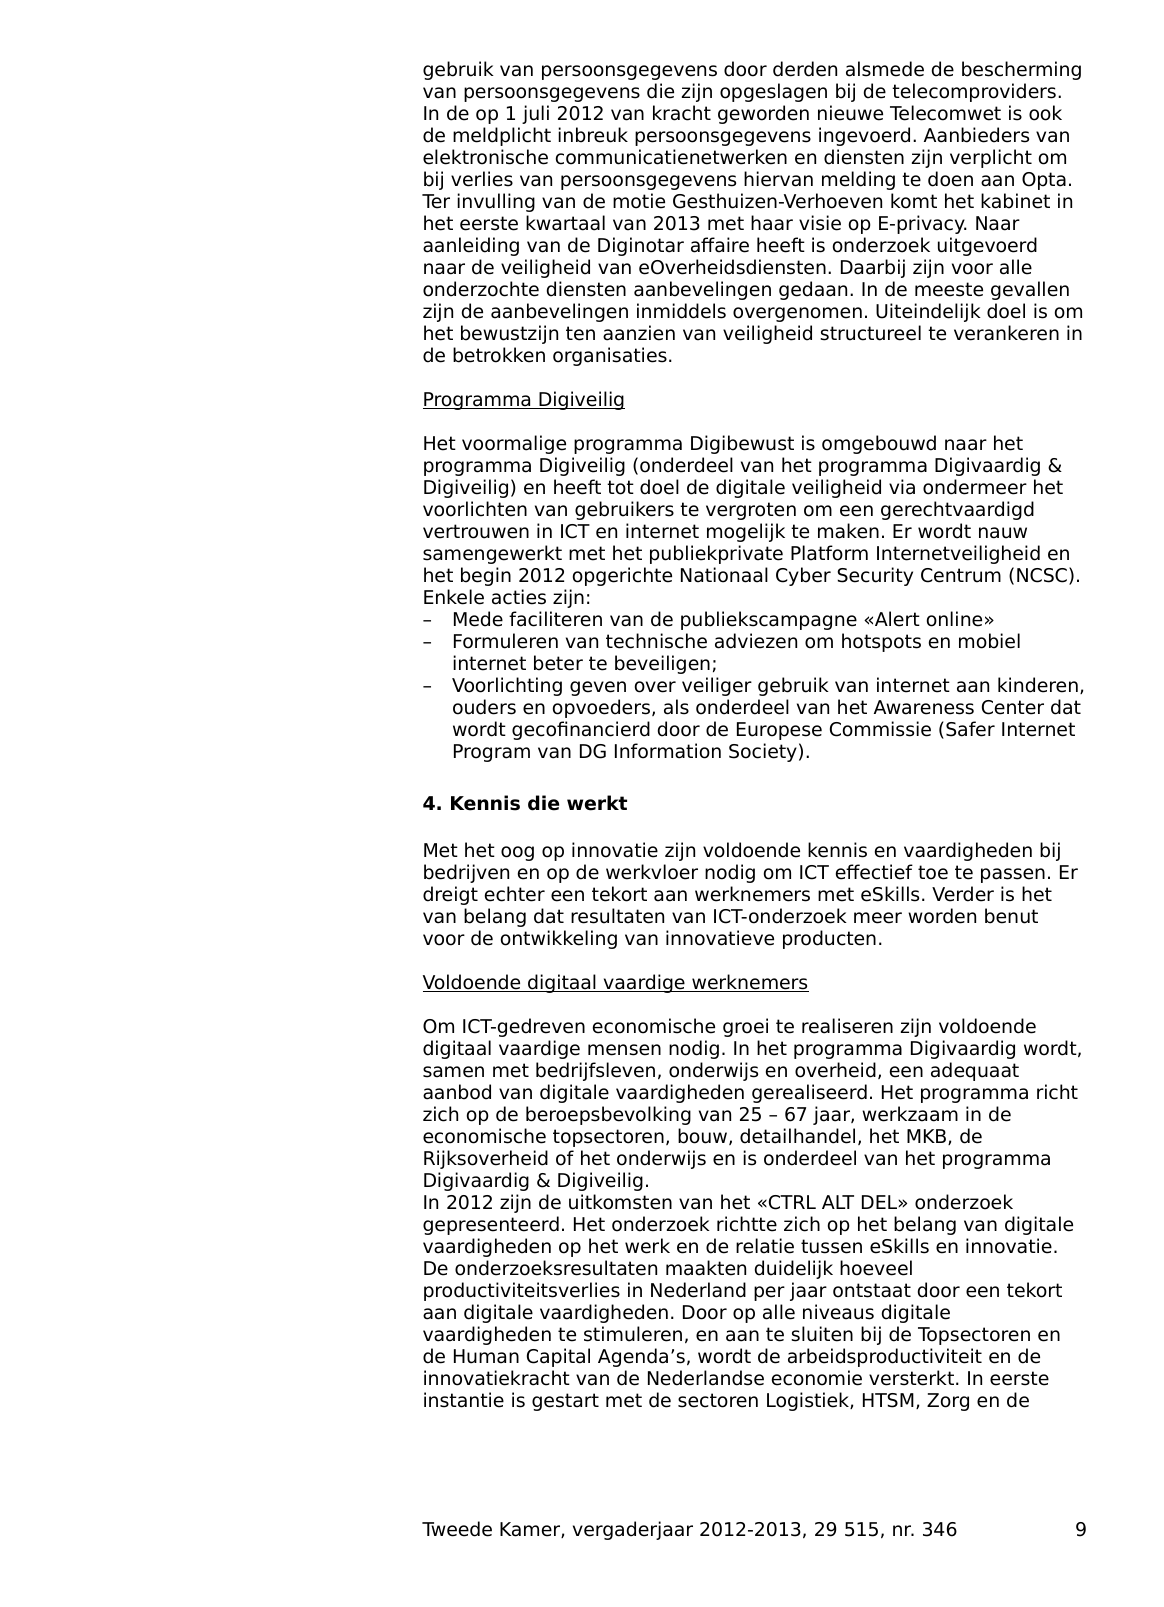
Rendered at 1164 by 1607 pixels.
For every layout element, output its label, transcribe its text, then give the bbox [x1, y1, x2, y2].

text gebruik van persoonsgegevens door derden alsmede de bescherming van persoonsgegevens die zijn opgeslagen bij de telecomproviders. In de op 1 juli 2012 van kracht geworden nieuwe Telecomwet is ook de meldplicht inbreuk persoonsgegevens ingevoerd. Aanbieders van elektronische communicatienetwerken en diensten zijn verplicht om bij verlies van persoonsgegevens hiervan melding te doen aan Opta. [422, 59, 1087, 191]
text – Mede faciliteren van de publiekscampagne «Alert online» [422, 609, 1087, 631]
text – Formuleren van technische adviezen om hotspots en mobiel internet beter te beveiligen; [422, 631, 1087, 675]
subtitle Voldoende digitaal vaardige werknemers [422, 972, 1087, 994]
text Met het oog op innovatie zijn voldoende kennis en vaardigheden bij bedrijven en op de werkvloer nodig om ICT effectief toe te passen. Er dreigt echter een tekort aan werknemers met eSkills. Verder is het van belang dat resultaten van ICT-onderzoek meer worden benut voor de ontwikkeling van innovatieve producten. [422, 840, 1087, 950]
text In 2012 zijn de uitkomsten van het «CTRL ALT DEL» onderzoek gepresenteerd. Het onderzoek richtte zich op het belang van digitale vaardigheden op het werk en de relatie tussen eSkills en innovatie. De onderzoeksresultaten maakten duidelijk hoeveel productiviteitsverlies in Nederland per jaar ontstaat door een tekort aan digitale vaardigheden. Door op alle niveaus digitale vaardigheden te stimuleren, en aan te sluiten bij de Topsectoren en de Human Capital Agenda’s, wordt de arbeidsproductiviteit en de innovatiekracht van de Nederlandse economie versterkt. In eerste instantie is gestart met de sectoren Logistiek, HTSM, Zorg en de [422, 1192, 1087, 1412]
subtitle Programma Digiveilig [422, 389, 1087, 411]
text Het voormalige programma Digibewust is omgebouwd naar het programma Digiveilig (onderdeel van het programma Digivaardig & Digiveilig) en heeft tot doel de digitale veiligheid via ondermeer het voorlichten van gebruikers te vergroten om een gerechtvaardigd vertrouwen in ICT en internet mogelijk te maken. Er wordt nauw samengewerkt met het publiekprivate Platform Internetveiligheid en het begin 2012 opgerichte Nationaal Cyber Security Centrum (NCSC). Enkele acties zijn: [422, 433, 1087, 609]
text Om ICT-gedreven economische groei te realiseren zijn voldoende digitaal vaardige mensen nodig. In het programma Digivaardig wordt, samen met bedrijfsleven, onderwijs en overheid, een adequaat aanbod van digitale vaardigheden gerealiseerd. Het programma richt zich op de beroepsbevolking van 25 – 67 jaar, werkzaam in de economische topsectoren, bouw, detailhandel, het MKB, de Rijksoverheid of het onderwijs en is onderdeel van het programma Digivaardig & Digiveilig. [422, 1016, 1087, 1192]
subtitle 4. Kennis die werkt [422, 793, 1087, 815]
text – Voorlichting geven over veiliger gebruik van internet aan kinderen, ouders en opvoeders, als onderdeel van het Awareness Center dat wordt gecofinancierd door de Europese Commissie (Safer Internet Program van DG Information Society). [422, 675, 1087, 763]
text Ter invulling van de motie Gesthuizen-Verhoeven komt het kabinet in het eerste kwartaal van 2013 met haar visie op E-privacy. Naar aanleiding van de Diginotar affaire heeft is onderzoek uitgevoerd naar de veiligheid van eOverheidsdiensten. Daarbij zijn voor alle onderzochte diensten aanbevelingen gedaan. In de meeste gevallen zijn de aanbevelingen inmiddels overgenomen. Uiteindelijk doel is om het bewustzijn ten aanzien van veiligheid structureel te verankeren in de betrokken organisaties. [422, 191, 1087, 367]
